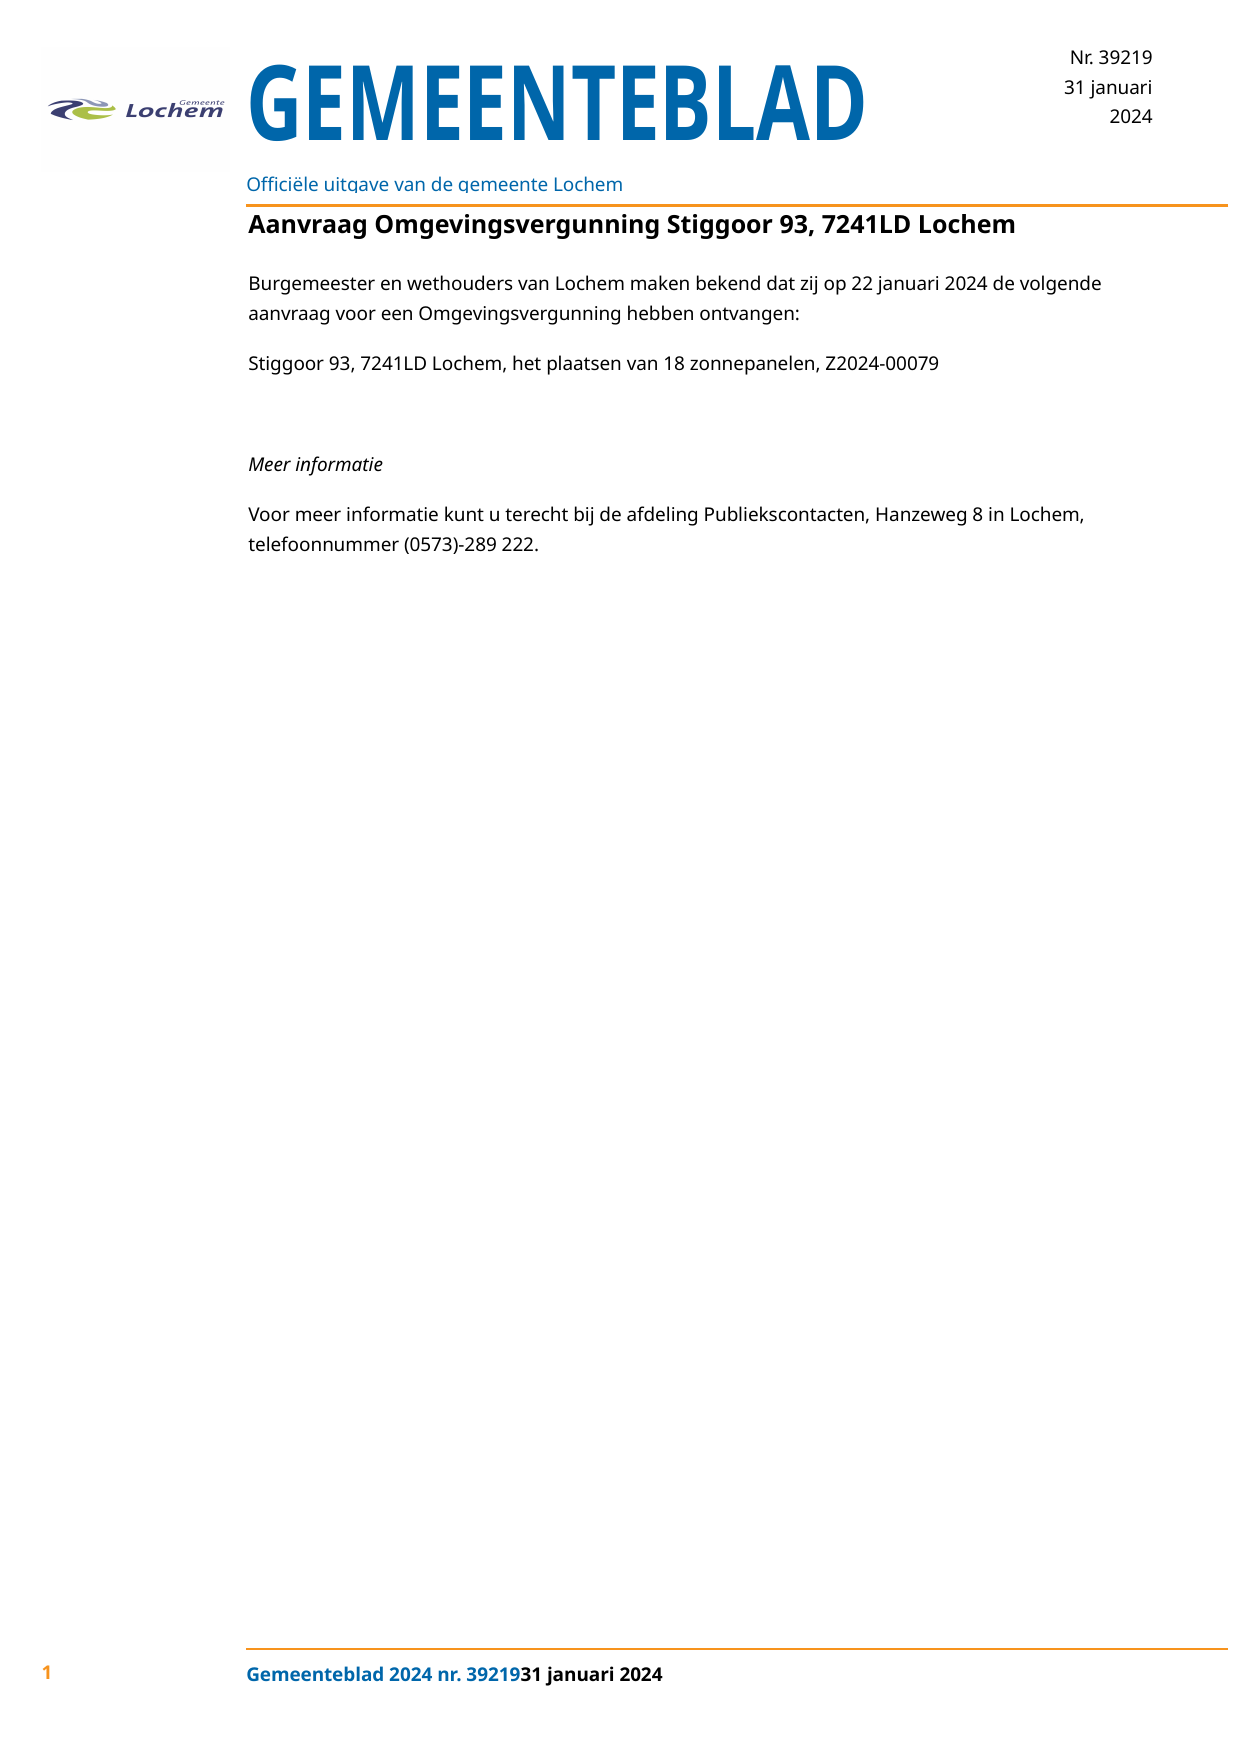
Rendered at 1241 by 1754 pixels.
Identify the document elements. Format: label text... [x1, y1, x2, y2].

text Voor meer informatie kunt u terecht bij de afdeling Publiekscontacten, Hanzeweg 8 in Lochem, telefoonnummer (0573)-289 222. [248, 502, 1152, 557]
text Aanvraag Omgevingsvergunning Stiggoor 93, 7241LD Lochem [248, 207, 1152, 241]
text Meer informatie [248, 451, 1152, 477]
picture [41, 47, 231, 172]
text Stiggoor 93, 7241LD Lochem, het plaatsen van 18 zonnepanelen, Z2024-00079 [248, 350, 1152, 376]
text Burgemeester en wethouders van Lochem maken bekend dat zij op 22 januari 2024 de volgende aanvraag voor een Omgevingsvergunning hebben ontvangen: [248, 270, 1152, 326]
